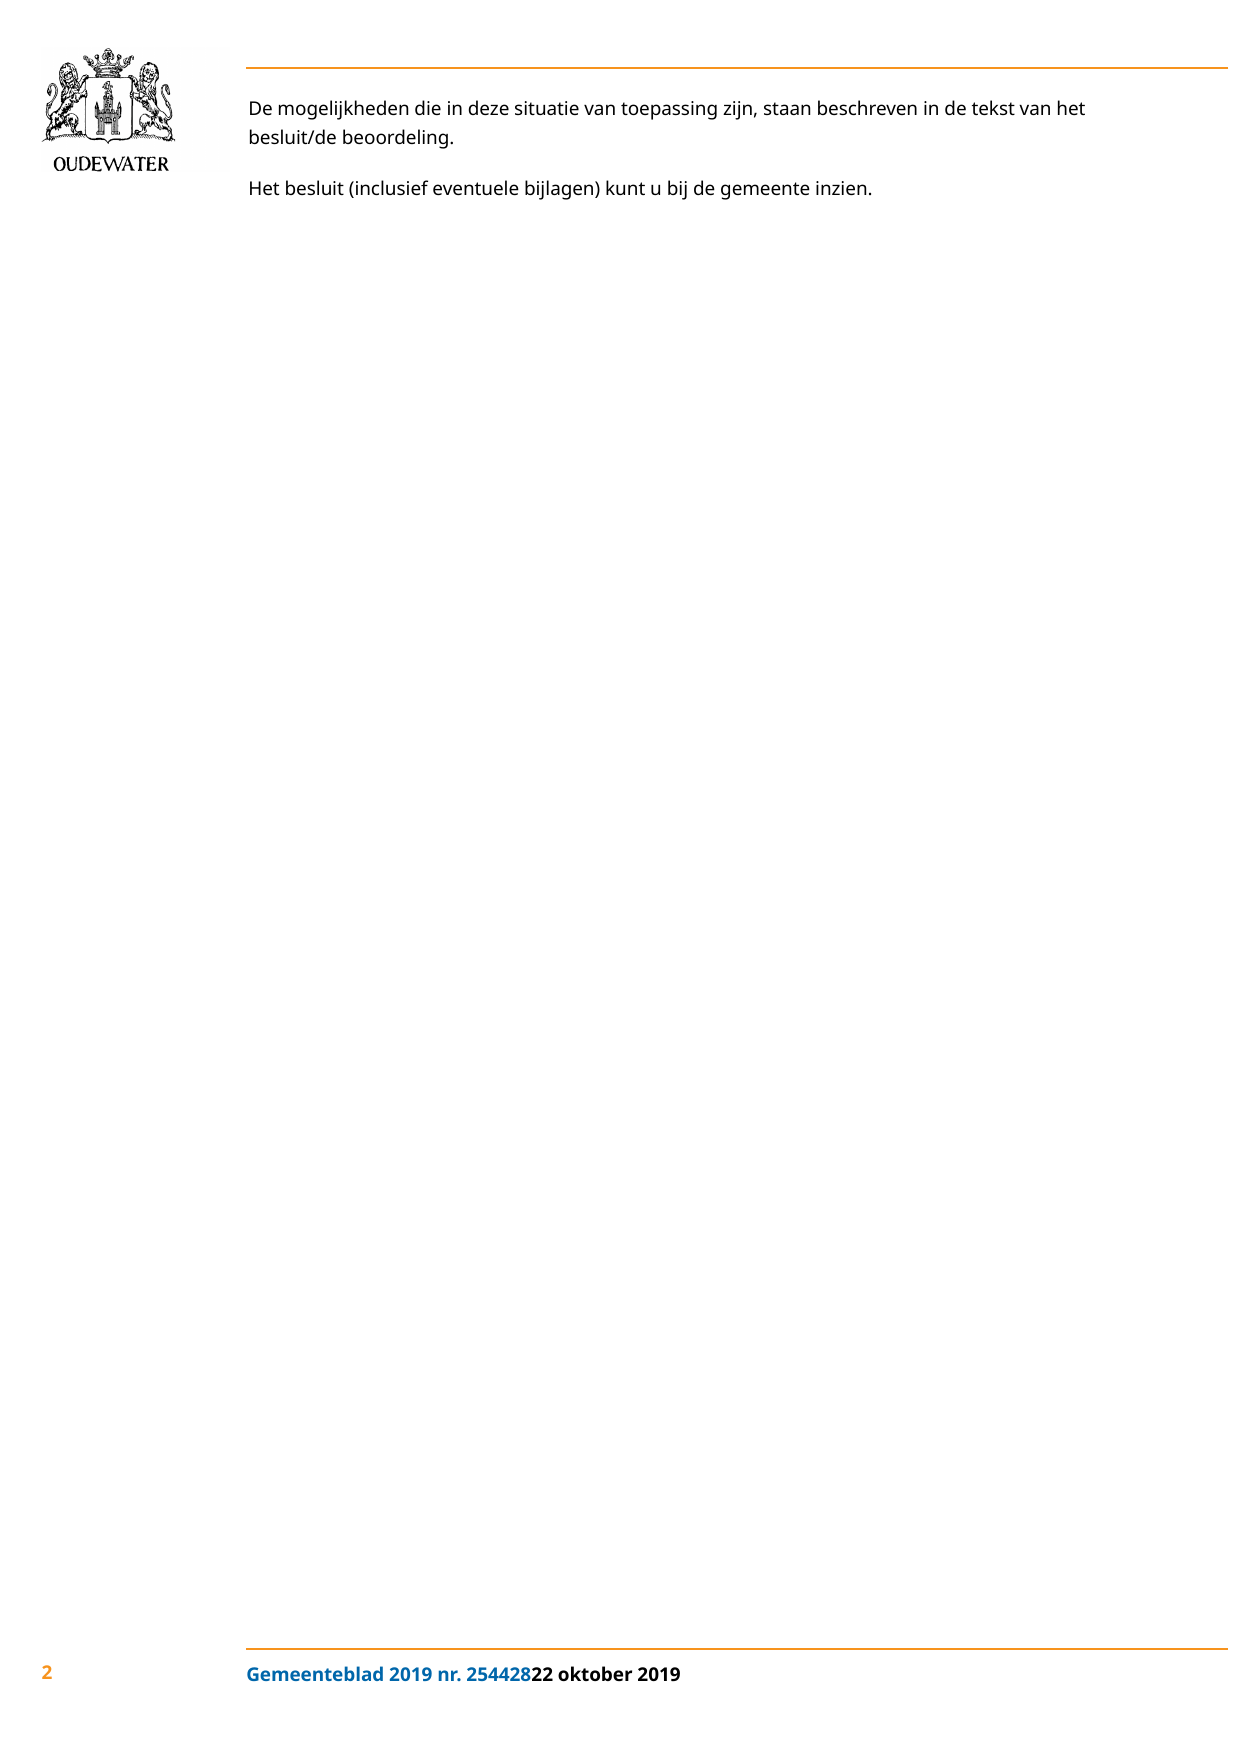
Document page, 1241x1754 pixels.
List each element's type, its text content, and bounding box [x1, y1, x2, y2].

picture [41, 47, 231, 172]
text De mogelijkheden die in deze situatie van toepassing zijn, staan beschreven in de tekst van het besluit/de beoordeling. [248, 95, 1152, 150]
text Het besluit (inclusief eventuele bijlagen) kunt u bij de gemeente inzien. [248, 175, 1152, 201]
